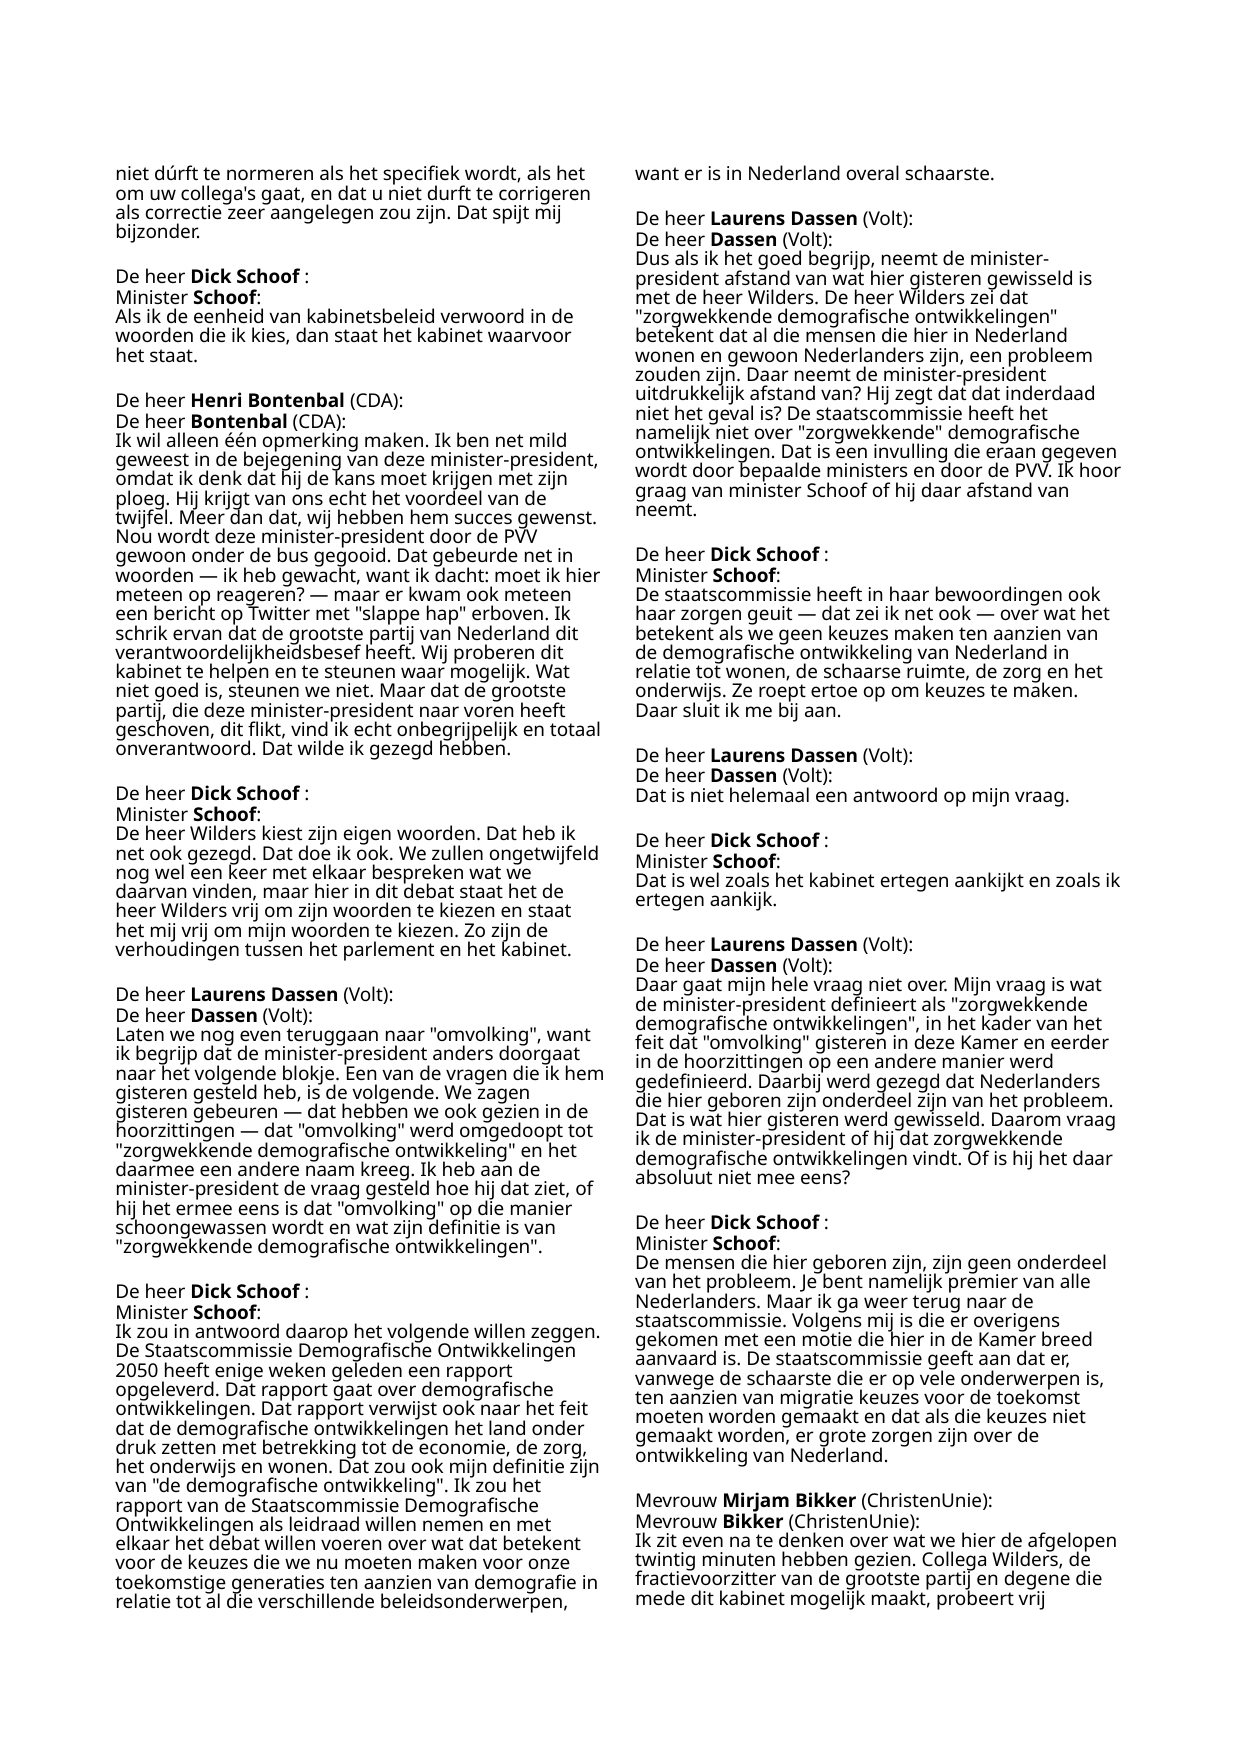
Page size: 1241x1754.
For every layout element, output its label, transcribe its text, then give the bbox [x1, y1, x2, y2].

text De heer Laurens Dassen (Volt): [635, 742, 1125, 767]
text De heer Dick Schoof : [115, 780, 605, 806]
text De heer Henri Bontenbal (CDA): [115, 387, 605, 413]
text De heer Dick Schoof : [635, 827, 1125, 853]
text De heer Dick Schoof : [635, 1209, 1125, 1235]
text Minister Schoof: [635, 853, 1125, 872]
text Mevrouw Bikker (ChristenUnie): [635, 1513, 1125, 1532]
text Ik zou in antwoord daarop het volgende willen zeggen. De Staatscommissie Demografische Ontwikkelingen 2050 heeft enige weken geleden een rapport opgeleverd. Dat rapport gaat over demografische ontwikkelingen. Dat rapport verwijst ook naar het feit dat de demografische ontwikkelingen het land onder druk zetten met betrekking tot de economie, de zorg, het onderwijs en wonen. Dat zou ook mijn definitie zijn van "de demografische ontwikkeling". Ik zou het rapport van de Staatscommissie Demografische Ontwikkelingen als leidraad willen nemen en met elkaar het debat willen voeren over wat dat betekent voor de keuzes die we nu moeten maken voor onze toekomstige generaties ten aanzien van demografie in relatie tot al die verschillende beleidsonderwerpen, [115, 1323, 605, 1612]
text Minister Schoof: [635, 567, 1125, 586]
text De mensen die hier geboren zijn, zijn geen onderdeel van het probleem. Je bent namelijk premier van alle Nederlanders. Maar ik ga weer terug naar de staatscommissie. Volgens mij is die er overigens gekomen met een motie die hier in de Kamer breed aanvaard is. De staatscommissie geeft aan dat er, vanwege de schaarste die er op vele onderwerpen is, ten aanzien van migratie keuzes voor de toekomst moeten worden gemaakt en dat als die keuzes niet gemaakt worden, er grote zorgen zijn over de ontwikkeling van Nederland. [635, 1254, 1125, 1466]
text De heer Dassen (Volt): [635, 767, 1125, 787]
text Minister Schoof: [635, 1235, 1125, 1254]
text De heer Laurens Dassen (Volt): [635, 931, 1125, 957]
text De heer Dassen (Volt): [635, 231, 1125, 250]
text Minister Schoof: [115, 806, 605, 825]
text Daar gaat mijn hele vraag niet over. Mijn vraag is wat de minister-president definieert als "zorgwekkende demografische ontwikkelingen", in het kader van het feit dat "omvolking" gisteren in deze Kamer en eerder in de hoorzittingen op een andere manier werd gedefinieerd. Daarbij werd gezegd dat Nederlanders die hier geboren zijn onderdeel zijn van het probleem. Dat is wat hier gisteren werd gewisseld. Daarom vraag ik de minister-president of hij dat zorgwekkende demografische ontwikkelingen vindt. Of is hij het daar absoluut niet mee eens? [635, 976, 1125, 1188]
text De heer Wilders kiest zijn eigen woorden. Dat heb ik net ook gezegd. Dat doe ik ook. We zullen ongetwijfeld nog wel een keer met elkaar bespreken wat we daarvan vinden, maar hier in dit debat staat het de heer Wilders vrij om zijn woorden te kiezen en staat het mij vrij om mijn woorden te kiezen. Zo zijn de verhoudingen tussen het parlement en het kabinet. [115, 825, 605, 960]
text Ik wil alleen één opmerking maken. Ik ben net mild geweest in de bejegening van deze minister-president, omdat ik denk dat hij de kans moet krijgen met zijn ploeg. Hij krijgt van ons echt het voordeel van de twijfel. Meer dan dat, wij hebben hem succes gewenst. Nou wordt deze minister-president door de PVV gewoon onder de bus gegooid. Dat gebeurde net in woorden — ik heb gewacht, want ik dacht: moet ik hier meteen op reageren? — maar er kwam ook meteen een bericht op Twitter met "slappe hap" erboven. Ik schrik ervan dat de grootste partij van Nederland dit verantwoordelijkheidsbesef heeft. Wij proberen dit kabinet te helpen en te steunen waar mogelijk. Wat niet goed is, steunen we niet. Maar dat de grootste partij, die deze minister-president naar voren heeft geschoven, dit flikt, vind ik echt onbegrijpelijk en totaal onverantwoord. Dat wilde ik gezegd hebben. [115, 432, 605, 759]
text Dat is wel zoals het kabinet ertegen aankijkt en zoals ik ertegen aankijk. [635, 872, 1125, 910]
text Mevrouw Mirjam Bikker (ChristenUnie): [635, 1487, 1125, 1513]
text De heer Laurens Dassen (Volt): [115, 981, 605, 1007]
text Ik zit even na te denken over wat we hier de afgelopen twintig minuten hebben gezien. Collega Wilders, de fractievoorzitter van de grootste partij en degene die mede dit kabinet mogelijk maakt, probeert vrij [635, 1532, 1125, 1609]
text De heer Laurens Dassen (Volt): [635, 205, 1125, 231]
text De heer Dick Schoof : [115, 1278, 605, 1304]
text De heer Dassen (Volt): [115, 1007, 605, 1026]
text Dus als ik het goed begrijp, neemt de minister-president afstand van wat hier gisteren gewisseld is met de heer Wilders. De heer Wilders zei dat "zorgwekkende demografische ontwikkelingen" betekent dat al die mensen die hier in Nederland wonen en gewoon Nederlanders zijn, een probleem zouden zijn. Daar neemt de minister-president uitdrukkelijk afstand van? Hij zegt dat dat inderdaad niet het geval is? De staatscommissie heeft het namelijk niet over "zorgwekkende" demografische ontwikkelingen. Dat is een invulling die eraan gegeven wordt door bepaalde ministers en door de PVV. Ik hoor graag van minister Schoof of hij daar afstand van neemt. [635, 250, 1125, 520]
text De heer Dassen (Volt): [635, 957, 1125, 976]
text want er is in Nederland overal schaarste. [635, 165, 1125, 184]
text De heer Bontenbal (CDA): [115, 413, 605, 432]
text De heer Dick Schoof : [635, 541, 1125, 567]
text Laten we nog even teruggaan naar "omvolking", want ik begrijp dat de minister-president anders doorgaat naar het volgende blokje. Een van de vragen die ik hem gisteren gesteld heb, is de volgende. We zagen gisteren gebeuren — dat hebben we ook gezien in de hoorzittingen — dat "omvolking" werd omgedoopt tot "zorgwekkende demografische ontwikkeling" en het daarmee een andere naam kreeg. Ik heb aan de minister-president de vraag gesteld hoe hij dat ziet, of hij het ermee eens is dat "omvolking" op die manier schoongewassen wordt en wat zijn definitie is van "zorgwekkende demografische ontwikkelingen". [115, 1026, 605, 1257]
text Dat is niet helemaal een antwoord op mijn vraag. [635, 787, 1125, 806]
text De staatscommissie heeft in haar bewoordingen ook haar zorgen geuit — dat zei ik net ook — over wat het betekent als we geen keuzes maken ten aanzien van de demografische ontwikkeling van Nederland in relatie tot wonen, de schaarse ruimte, de zorg en het onderwijs. Ze roept ertoe op om keuzes te maken. Daar sluit ik me bij aan. [635, 586, 1125, 721]
text Minister Schoof: [115, 289, 605, 308]
text Als ik de eenheid van kabinetsbeleid verwoord in de woorden die ik kies, dan staat het kabinet waarvoor het staat. [115, 308, 605, 366]
text niet dúrft te normeren als het specifiek wordt, als het om uw collega's gaat, en dat u niet durft te corrigeren als correctie zeer aangelegen zou zijn. Dat spijt mij bijzonder. [115, 165, 605, 242]
text Minister Schoof: [115, 1304, 605, 1323]
text De heer Dick Schoof : [115, 263, 605, 289]
